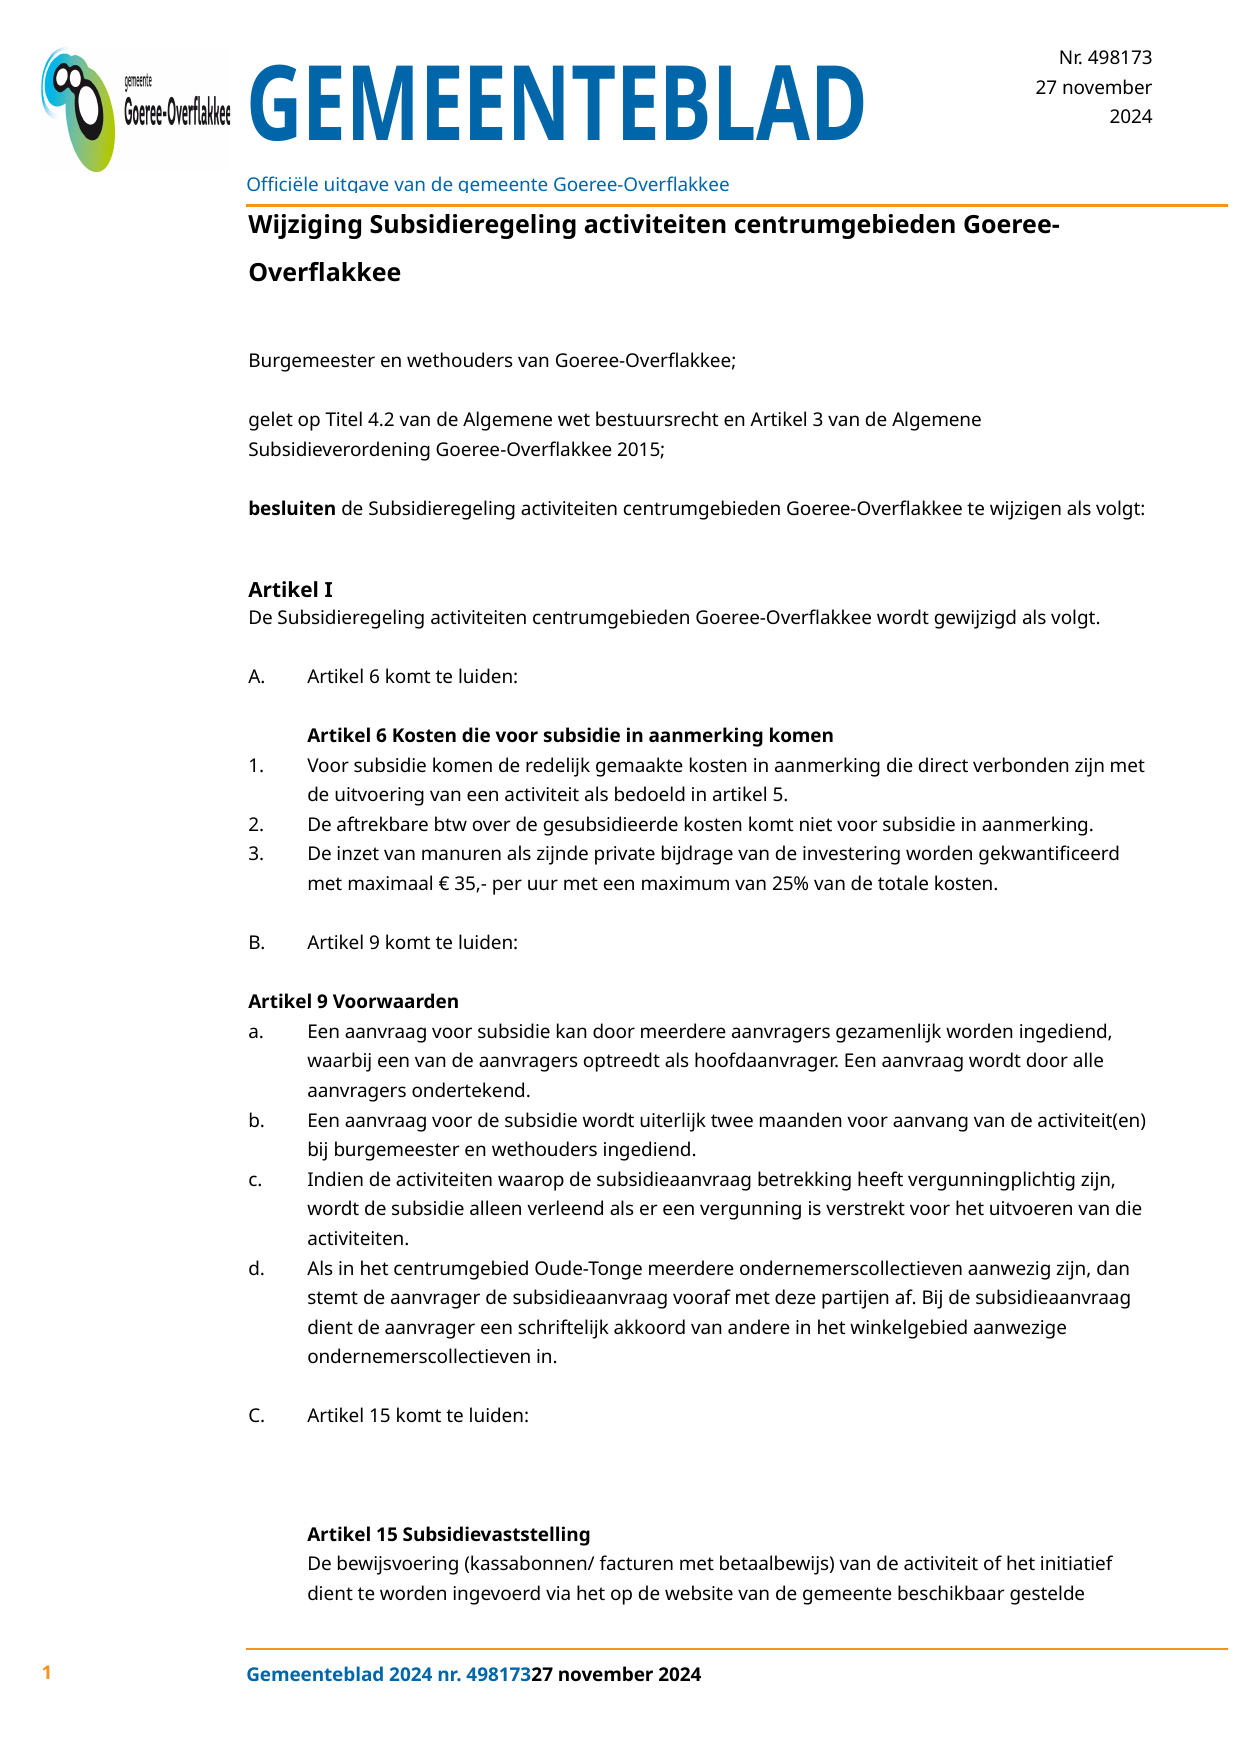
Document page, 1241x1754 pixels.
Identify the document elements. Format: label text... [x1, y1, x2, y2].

text besluiten de Subsidieregeling activiteiten centrumgebieden Goeree-Overflakkee te wijzigen als volgt: [248, 495, 1152, 521]
list De aftrekbare btw over de gesubsidieerde kosten komt niet voor subsidie in aanmerking. [248, 811, 1152, 837]
text Burgemeester en wethouders van Goeree-Overflakkee; [248, 347, 1152, 373]
list Artikel 6 Kosten die voor subsidie in aanmerking komen [248, 722, 1152, 748]
picture [41, 47, 231, 172]
text Artikel 9 Voorwaarden [248, 988, 1152, 1014]
list De inzet van manuren als zijnde private bijdrage van de investering worden gekwantificeerd met maximaal € 35,- per uur met een maximum van 25% van de totale kosten. [248, 841, 1152, 896]
text Artikel I [248, 575, 1152, 604]
text gelet op Titel 4.2 van de Algemene wet bestuursrecht en Artikel 3 van de Algemene Subsidieverordening Goeree-Overflakkee 2015; [248, 407, 1152, 462]
list De bewijsvoering (kassabonnen/ facturen met betaalbewijs) van de activiteit of het initiatief dient te worden ingevoerd via het op de website van de gemeente beschikbaar gestelde [248, 1551, 1152, 1606]
text De Subsidieregeling activiteiten centrumgebieden Goeree-Overflakkee wordt gewijzigd als volgt. [248, 604, 1152, 629]
list Artikel 6 komt te luiden: [248, 663, 1152, 689]
list Artikel 9 komt te luiden: [248, 929, 1152, 955]
list Een aanvraag voor subsidie kan door meerdere aanvragers gezamenlijk worden ingediend, waarbij een van de aanvragers optreedt als hoofdaanvrager. Een aanvraag wordt door alle aanvragers ondertekend. [248, 1018, 1152, 1103]
text Wijziging Subsidieregeling activiteiten centrumgebieden Goeree-Overflakkee [248, 207, 1152, 288]
list Artikel 15 Subsidievaststelling [248, 1521, 1152, 1547]
list Artikel 15 komt te luiden: [248, 1403, 1152, 1428]
list Indien de activiteiten waarop de subsidieaanvraag betrekking heeft vergunningplichtig zijn, wordt de subsidie alleen verleend als er een vergunning is verstrekt voor het uitvoeren van die activiteiten. [248, 1166, 1152, 1251]
list Als in het centrumgebied Oude-Tonge meerdere ondernemerscollectieven aanwezig zijn, dan stemt de aanvrager de subsidieaanvraag vooraf met deze partijen af. Bij de subsidieaanvraag dient de aanvrager een schriftelijk akkoord van andere in het winkelgebied aanwezige ondernemerscollectieven in. [248, 1255, 1152, 1369]
list Voor subsidie komen de redelijk gemaakte kosten in aanmerking die direct verbonden zijn met de uitvoering van een activiteit als bedoeld in artikel 5. [248, 752, 1152, 807]
list Een aanvraag voor de subsidie wordt uiterlijk twee maanden voor aanvang van de activiteit(en) bij burgemeester en wethouders ingediend. [248, 1107, 1152, 1162]
